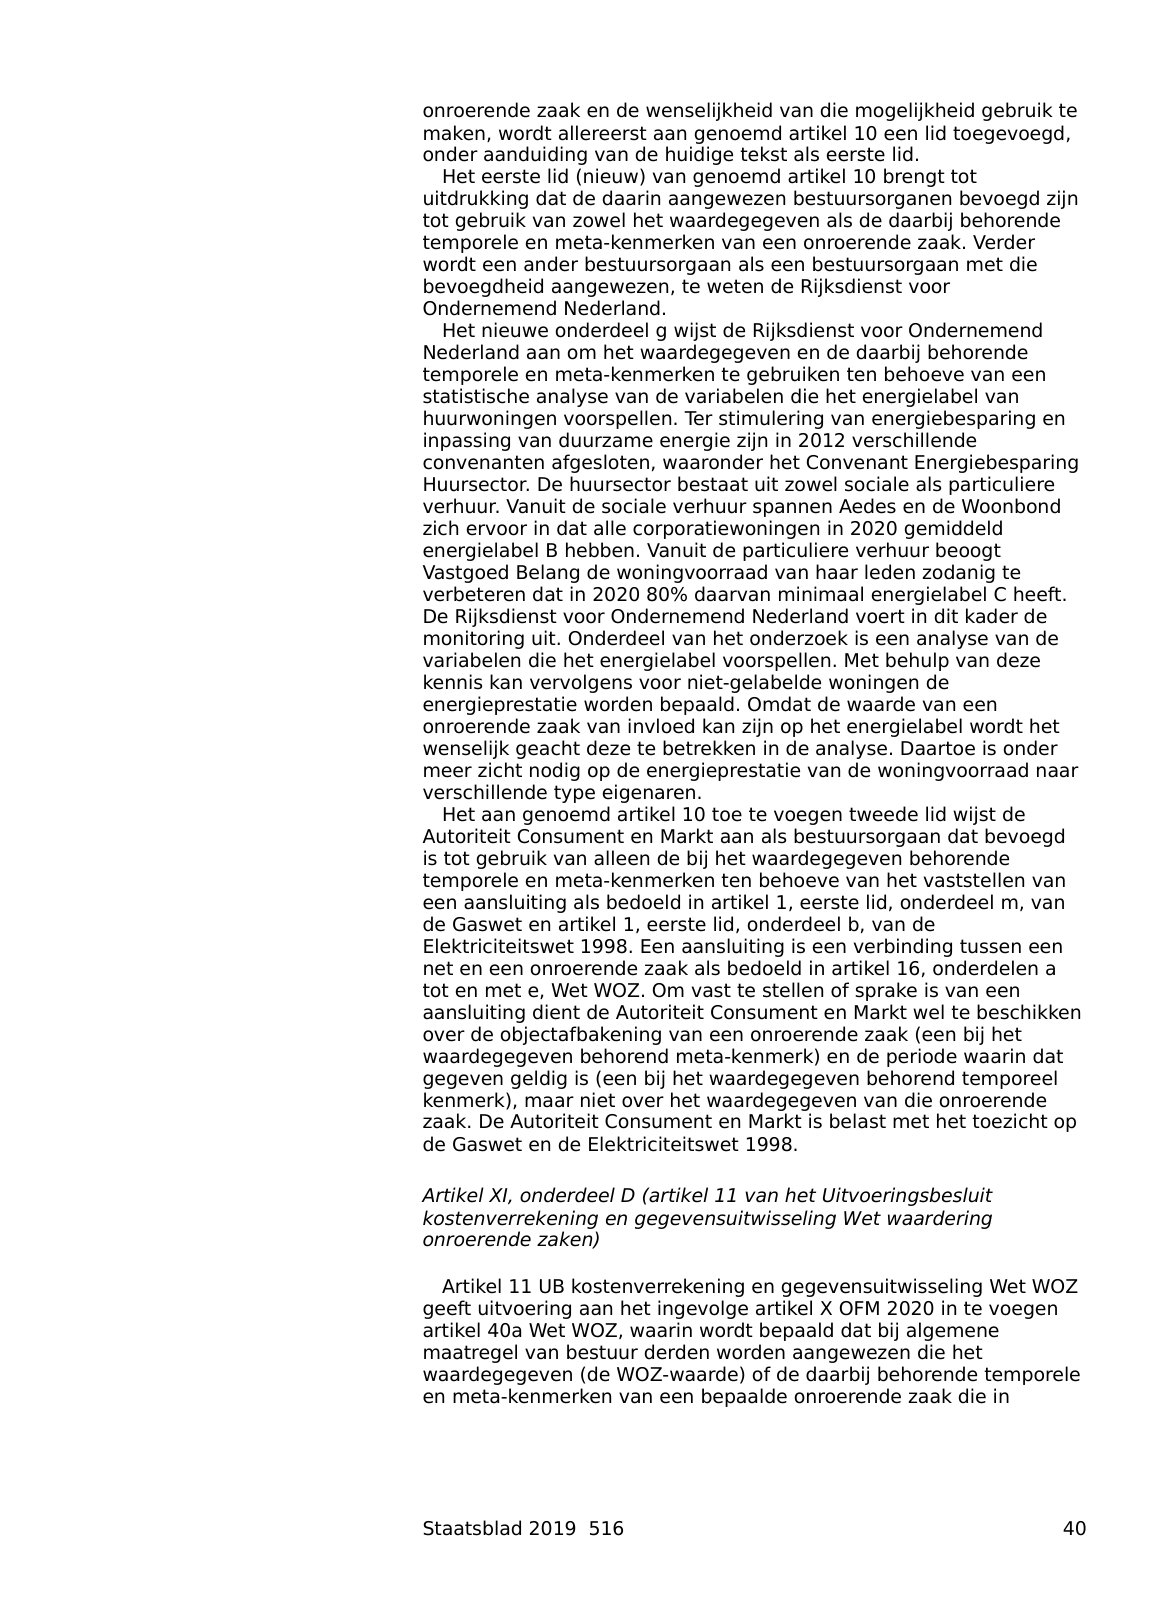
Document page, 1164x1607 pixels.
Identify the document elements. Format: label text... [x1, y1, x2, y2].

text onroerende zaak en de wenselijkheid van die mogelijkheid gebruik te maken, wordt allereerst aan genoemd artikel 10 een lid toegevoegd, onder aanduiding van de huidige tekst als eerste lid. [422, 100, 1087, 166]
text Het nieuwe onderdeel g wijst de Rijksdienst voor Ondernemend Nederland aan om het waardegegeven en de daarbij behorende temporele en meta-kenmerken te gebruiken ten behoeve van een statistische analyse van de variabelen die het energielabel van huurwoningen voorspellen. Ter stimulering van energiebesparing en inpassing van duurzame energie zijn in 2012 verschillende convenanten afgesloten, waaronder het Convenant Energiebesparing Huursector. De huursector bestaat uit zowel sociale als particuliere verhuur. Vanuit de sociale verhuur spannen Aedes en de Woonbond zich ervoor in dat alle corporatiewoningen in 2020 gemiddeld energielabel B hebben. Vanuit de particuliere verhuur beoogt Vastgoed Belang de woningvoorraad van haar leden zodanig te verbeteren dat in 2020 80% daarvan minimaal energielabel C heeft. De Rijksdienst voor Ondernemend Nederland voert in dit kader de monitoring uit. Onderdeel van het onderzoek is een analyse van de variabelen die het energielabel voorspellen. Met behulp van deze kennis kan vervolgens voor niet-gelabelde woningen de energieprestatie worden bepaald. Omdat de waarde van een onroerende zaak van invloed kan zijn op het energielabel wordt het wenselijk geacht deze te betrekken in de analyse. Daartoe is onder meer zicht nodig op de energieprestatie van de woningvoorraad naar verschillende type eigenaren. [422, 320, 1087, 804]
subtitle Artikel XI, onderdeel D (artikel 11 van het Uitvoeringsbesluit kostenverrekening en gegevensuitwisseling Wet waardering onroerende zaken) [422, 1185, 1087, 1251]
text Het eerste lid (nieuw) van genoemd artikel 10 brengt tot uitdrukking dat de daarin aangewezen bestuursorganen bevoegd zijn tot gebruik van zowel het waardegegeven als de daarbij behorende temporele en meta-kenmerken van een onroerende zaak. Verder wordt een ander bestuursorgaan als een bestuursorgaan met die bevoegdheid aangewezen, te weten de Rijksdienst voor Ondernemend Nederland. [422, 166, 1087, 320]
text Artikel 11 UB kostenverrekening en gegevensuitwisseling Wet WOZ geeft uitvoering aan het ingevolge artikel X OFM 2020 in te voegen artikel 40a Wet WOZ, waarin wordt bepaald dat bij algemene maatregel van bestuur derden worden aangewezen die het waardegegeven (de WOZ-waarde) of de daarbij behorende temporele en meta-kenmerken van een bepaalde onroerende zaak die in [422, 1276, 1087, 1408]
text Het aan genoemd artikel 10 toe te voegen tweede lid wijst de Autoriteit Consument en Markt aan als bestuursorgaan dat bevoegd is tot gebruik van alleen de bij het waardegegeven behorende temporele en meta-kenmerken ten behoeve van het vaststellen van een aansluiting als bedoeld in artikel 1, eerste lid, onderdeel m, van de Gaswet en artikel 1, eerste lid, onderdeel b, van de Elektriciteitswet 1998. Een aansluiting is een verbinding tussen een net en een onroerende zaak als bedoeld in artikel 16, onderdelen a tot en met e, Wet WOZ. Om vast te stellen of sprake is van een aansluiting dient de Autoriteit Consument en Markt wel te beschikken over de objectafbakening van een onroerende zaak (een bij het waardegegeven behorend meta-kenmerk) en de periode waarin dat gegeven geldig is (een bij het waardegegeven behorend temporeel kenmerk), maar niet over het waardegegeven van die onroerende zaak. De Autoriteit Consument en Markt is belast met het toezicht op de Gaswet en de Elektriciteitswet 1998. [422, 804, 1087, 1155]
